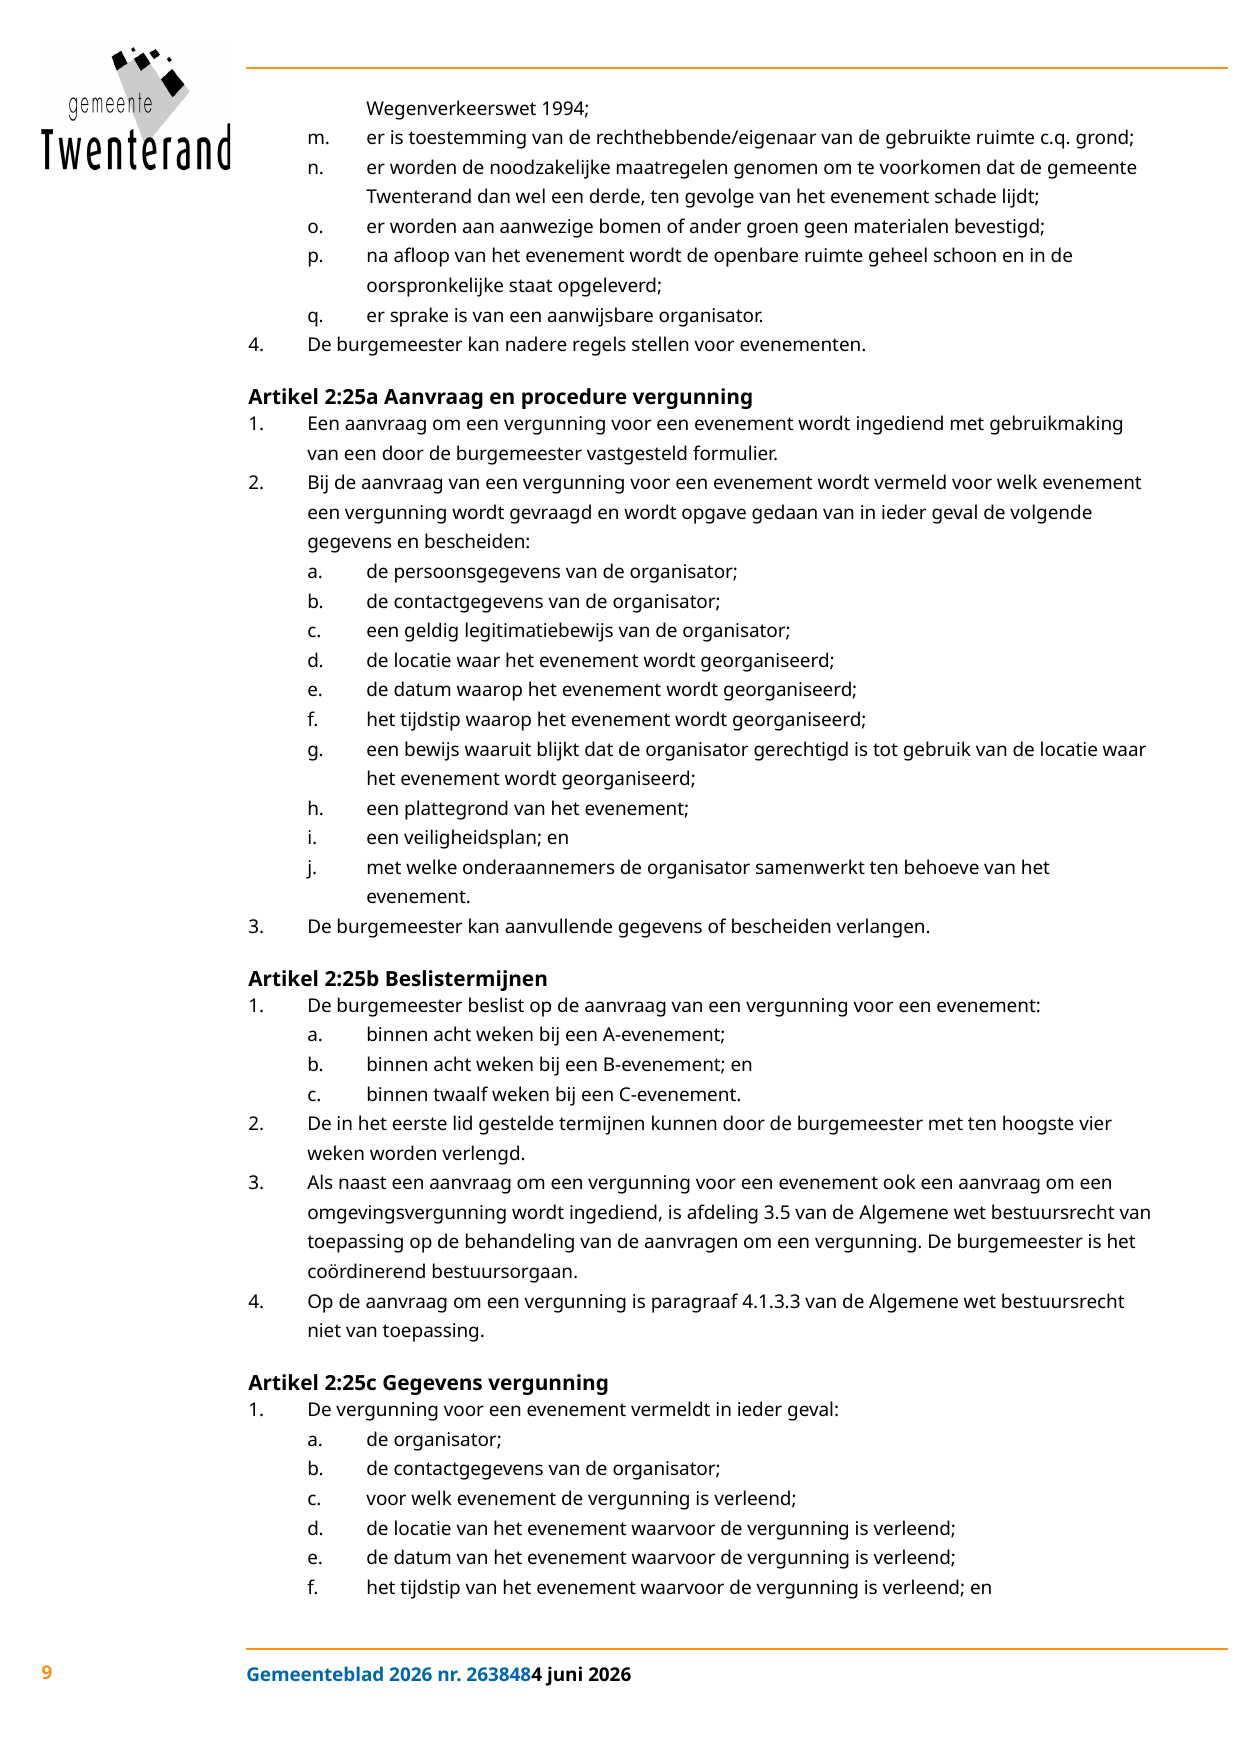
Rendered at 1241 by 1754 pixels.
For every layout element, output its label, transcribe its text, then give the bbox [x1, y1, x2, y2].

list de contactgegevens van de organisator; [307, 1456, 1152, 1481]
list een geldig legitimatiebewijs van de organisator; [307, 617, 1152, 643]
list binnen twaalf weken bij een C-evenement. [307, 1081, 1152, 1107]
list Wegenverkeerswet 1994; [307, 95, 1152, 121]
list de organisator; [307, 1426, 1152, 1452]
list een bewijs waaruit blijkt dat de organisator gerechtigd is tot gebruik van de locatie waar het evenement wordt georganiseerd; [307, 736, 1152, 791]
text Artikel 2:25c Gegevens vergunning [248, 1368, 1152, 1396]
list de datum waarop het evenement wordt georganiseerd; [307, 677, 1152, 702]
text Artikel 2:25b Beslistermijnen [248, 964, 1152, 992]
list Bij de aanvraag van een vergunning voor een evenement wordt vermeld voor welk evenement een vergunning wordt gevraagd en wordt opgave gedaan van in ieder geval de volgende gegevens en bescheiden: [248, 469, 1152, 554]
list er is toestemming van de rechthebbende/eigenaar van de gebruikte ruimte c.q. grond; [307, 124, 1152, 150]
list na afloop van het evenement wordt de openbare ruimte geheel schoon en in de oorspronkelijke staat opgeleverd; [307, 243, 1152, 298]
list een veiligheidsplan; en [307, 824, 1152, 850]
list er worden de noodzakelijke maatregelen genomen om te voorkomen dat de gemeente Twenterand dan wel een derde, ten gevolge van het evenement schade lijdt; [307, 154, 1152, 209]
list de locatie waar het evenement wordt georganiseerd; [307, 647, 1152, 673]
list het tijdstip van het evenement waarvoor de vergunning is verleend; en [307, 1574, 1152, 1599]
list er sprake is van een aanwijsbare organisator. [307, 302, 1152, 328]
list Op de aanvraag om een vergunning is paragraaf 4.1.3.3 van de Algemene wet bestuursrecht niet van toepassing. [248, 1288, 1152, 1343]
picture [41, 47, 231, 172]
list Als naast een aanvraag om een vergunning voor een evenement ook een aanvraag om een omgevingsvergunning wordt ingediend, is afdeling 3.5 van de Algemene wet bestuursrecht van toepassing op de behandeling van de aanvragen om een vergunning. De burgemeester is het coördinerend bestuursorgaan. [248, 1169, 1152, 1284]
list de contactgegevens van de organisator; [307, 588, 1152, 613]
list binnen acht weken bij een B-evenement; en [307, 1051, 1152, 1077]
list De in het eerste lid gestelde termijnen kunnen door de burgemeester met ten hoogste vier weken worden verlengd. [248, 1110, 1152, 1166]
list de locatie van het evenement waarvoor de vergunning is verleend; [307, 1515, 1152, 1540]
list De burgemeester kan nadere regels stellen voor evenementen. [248, 331, 1152, 357]
list de persoonsgegevens van de organisator; [307, 558, 1152, 584]
list de datum van het evenement waarvoor de vergunning is verleend; [307, 1544, 1152, 1570]
list Een aanvraag om een vergunning voor een evenement wordt ingediend met gebruikmaking van een door de burgemeester vastgesteld formulier. [248, 410, 1152, 466]
list een plattegrond van het evenement; [307, 795, 1152, 821]
list met welke onderaannemers de organisator samenwerkt ten behoeve van het evenement. [307, 854, 1152, 909]
text Artikel 2:25a Aanvraag en procedure vergunning [248, 382, 1152, 410]
list het tijdstip waarop het evenement wordt georganiseerd; [307, 706, 1152, 732]
list er worden aan aanwezige bomen of ander groen geen materialen bevestigd; [307, 213, 1152, 239]
list binnen acht weken bij een A-evenement; [307, 1022, 1152, 1047]
list De burgemeester kan aanvullende gegevens of bescheiden verlangen. [248, 913, 1152, 939]
list voor welk evenement de vergunning is verleend; [307, 1485, 1152, 1511]
list De burgemeester beslist op de aanvraag van een vergunning voor een evenement: [248, 992, 1152, 1018]
list De vergunning voor een evenement vermeldt in ieder geval: [248, 1396, 1152, 1422]
